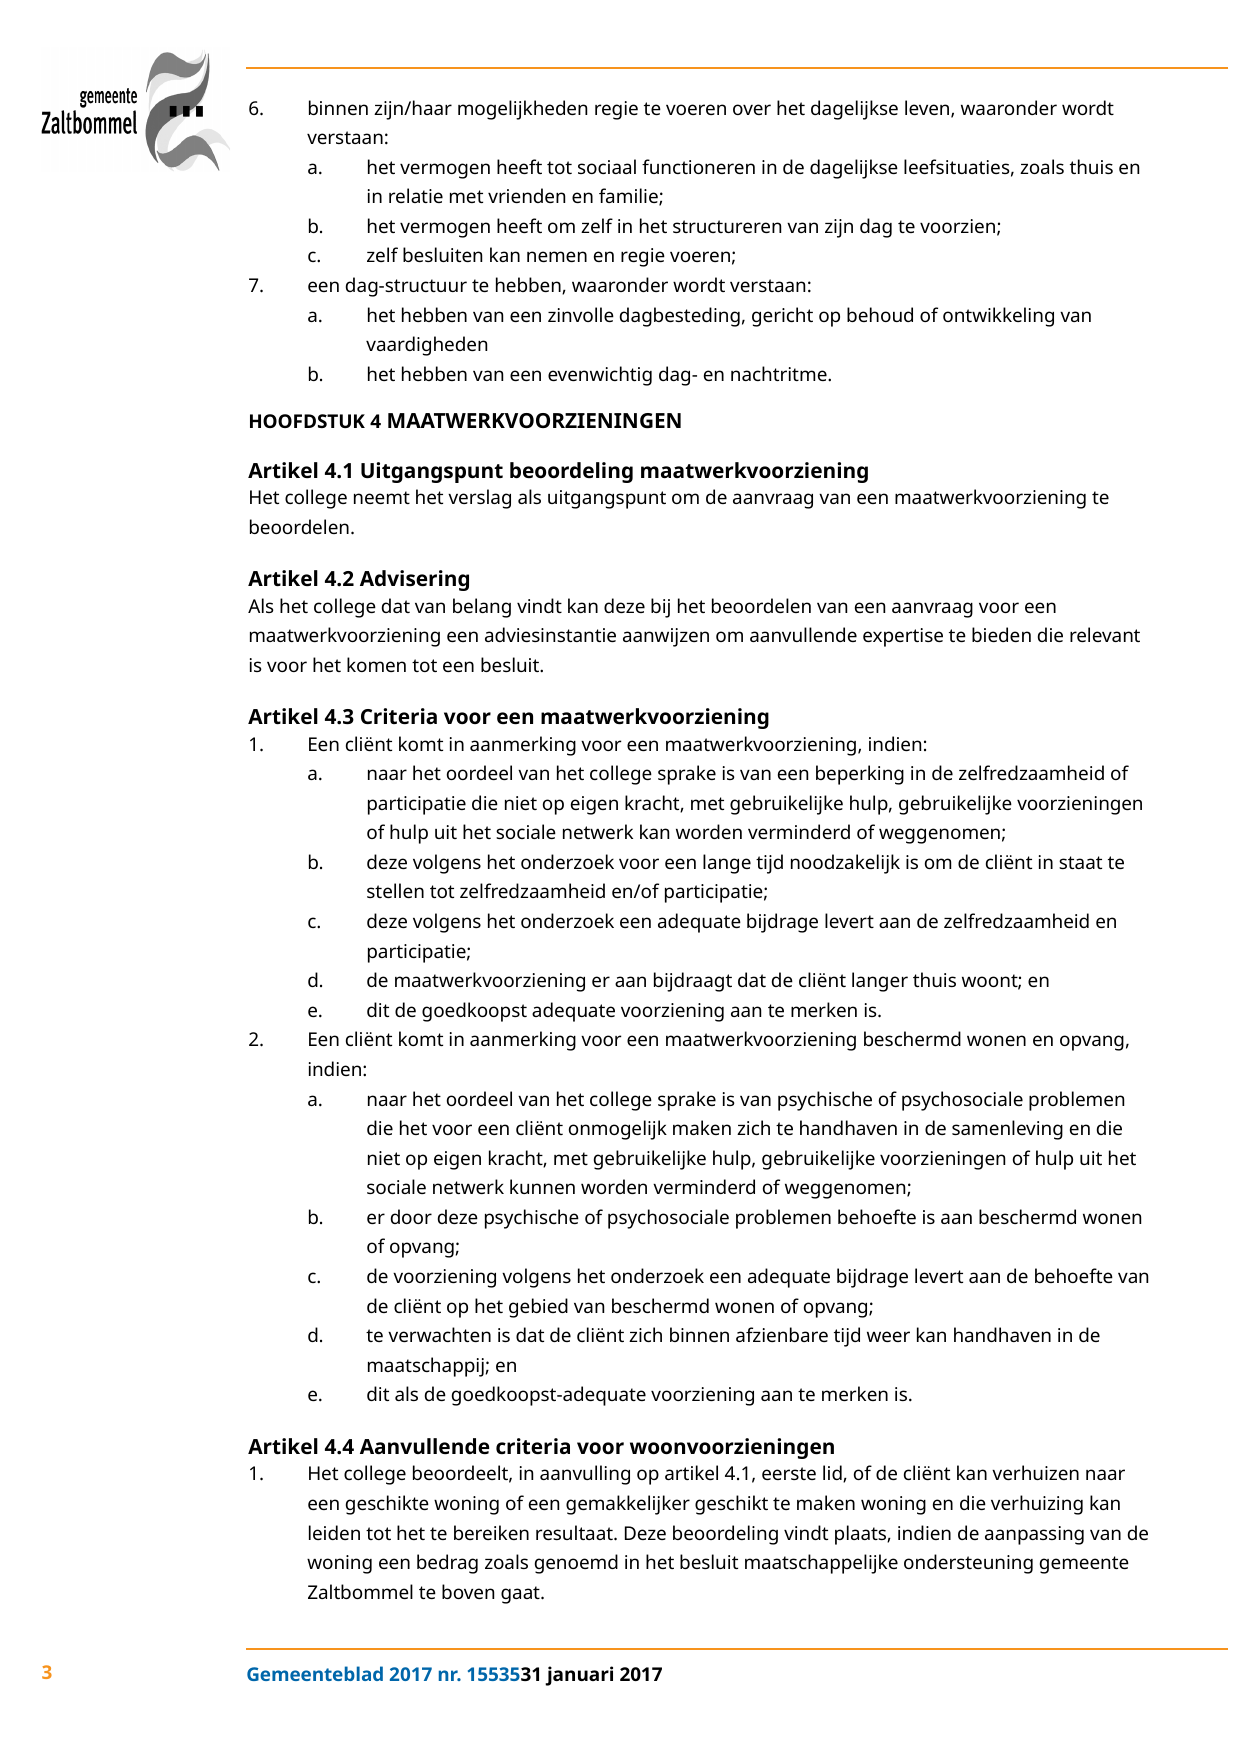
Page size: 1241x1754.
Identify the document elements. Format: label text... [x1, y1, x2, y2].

text Artikel 4.1 Uitgangspunt beoordeling maatwerkvoorziening [248, 456, 1152, 484]
list de maatwerkvoorziening er aan bijdraagt dat de cliënt langer thuis woont; en [307, 967, 1152, 993]
list dit de goedkoopst adequate voorziening aan te merken is. [307, 997, 1152, 1023]
text Artikel 4.3 Criteria voor een maatwerkvoorziening [248, 702, 1152, 731]
list binnen zijn/haar mogelijkheden regie te voeren over het dagelijkse leven, waaronder wordt verstaan: [248, 95, 1152, 150]
list te verwachten is dat de cliënt zich binnen afzienbare tijd weer kan handhaven in de maatschappij; en [307, 1322, 1152, 1378]
list deze volgens het onderzoek een adequate bijdrage levert aan de zelfredzaamheid en participatie; [307, 908, 1152, 964]
list er door deze psychische of psychosociale problemen behoefte is aan beschermd wonen of opvang; [307, 1204, 1152, 1259]
list een dag-structuur te hebben, waaronder wordt verstaan: [248, 272, 1152, 298]
text Het college neemt het verslag als uitgangspunt om de aanvraag van een maatwerkvoorziening te beoordelen. [248, 484, 1152, 540]
text HOOFDSTUK 4 MAATWERKVOORZIENINGEN [248, 407, 1152, 435]
text Artikel 4.2 Advisering [248, 564, 1152, 593]
list het vermogen heeft tot sociaal functioneren in de dagelijkse leefsituaties, zoals thuis en in relatie met vrienden en familie; [307, 154, 1152, 209]
list Een cliënt komt in aanmerking voor een maatwerkvoorziening, indien: [248, 731, 1152, 757]
text Artikel 4.4 Aanvullende criteria voor woonvoorzieningen [248, 1432, 1152, 1461]
list naar het oordeel van het college sprake is van een beperking in de zelfredzaamheid of participatie die niet op eigen kracht, met gebruikelijke hulp, gebruikelijke voorzieningen of hulp uit het sociale netwerk kan worden verminderd of weggenomen; [307, 760, 1152, 845]
list deze volgens het onderzoek voor een lange tijd noodzakelijk is om de cliënt in staat te stellen tot zelfredzaamheid en/of participatie; [307, 849, 1152, 904]
list het hebben van een evenwichtig dag- en nachtritme. [307, 361, 1152, 387]
text Als het college dat van belang vindt kan deze bij het beoordelen van een aanvraag voor een maatwerkvoorziening een adviesinstantie aanwijzen om aanvullende expertise te bieden die relevant is voor het komen tot een besluit. [248, 593, 1152, 678]
list het vermogen heeft om zelf in het structureren van zijn dag te voorzien; [307, 213, 1152, 239]
list dit als de goedkoopst-adequate voorziening aan te merken is. [307, 1382, 1152, 1407]
list zelf besluiten kan nemen en regie voeren; [307, 243, 1152, 268]
list de voorziening volgens het onderzoek een adequate bijdrage levert aan de behoefte van de cliënt op het gebied van beschermd wonen of opvang; [307, 1263, 1152, 1319]
list Een cliënt komt in aanmerking voor een maatwerkvoorziening beschermd wonen en opvang, indien: [248, 1027, 1152, 1082]
list het hebben van een zinvolle dagbesteding, gericht op behoud of ontwikkeling van vaardigheden [307, 302, 1152, 357]
picture [41, 47, 231, 172]
list Het college beoordeelt, in aanvulling op artikel 4.1, eerste lid, of de cliënt kan verhuizen naar een geschikte woning of een gemakkelijker geschikt te maken woning en die verhuizing kan leiden tot het te bereiken resultaat. Deze beoordeling vindt plaats, indien de aanpassing van de woning een bedrag zoals genoemd in het besluit maatschappelijke ondersteuning gemeente Zaltbommel te boven gaat. [248, 1461, 1152, 1604]
list naar het oordeel van het college sprake is van psychische of psychosociale problemen die het voor een cliënt onmogelijk maken zich te handhaven in de samenleving en die niet op eigen kracht, met gebruikelijke hulp, gebruikelijke voorzieningen of hulp uit het sociale netwerk kunnen worden verminderd of weggenomen; [307, 1086, 1152, 1200]
